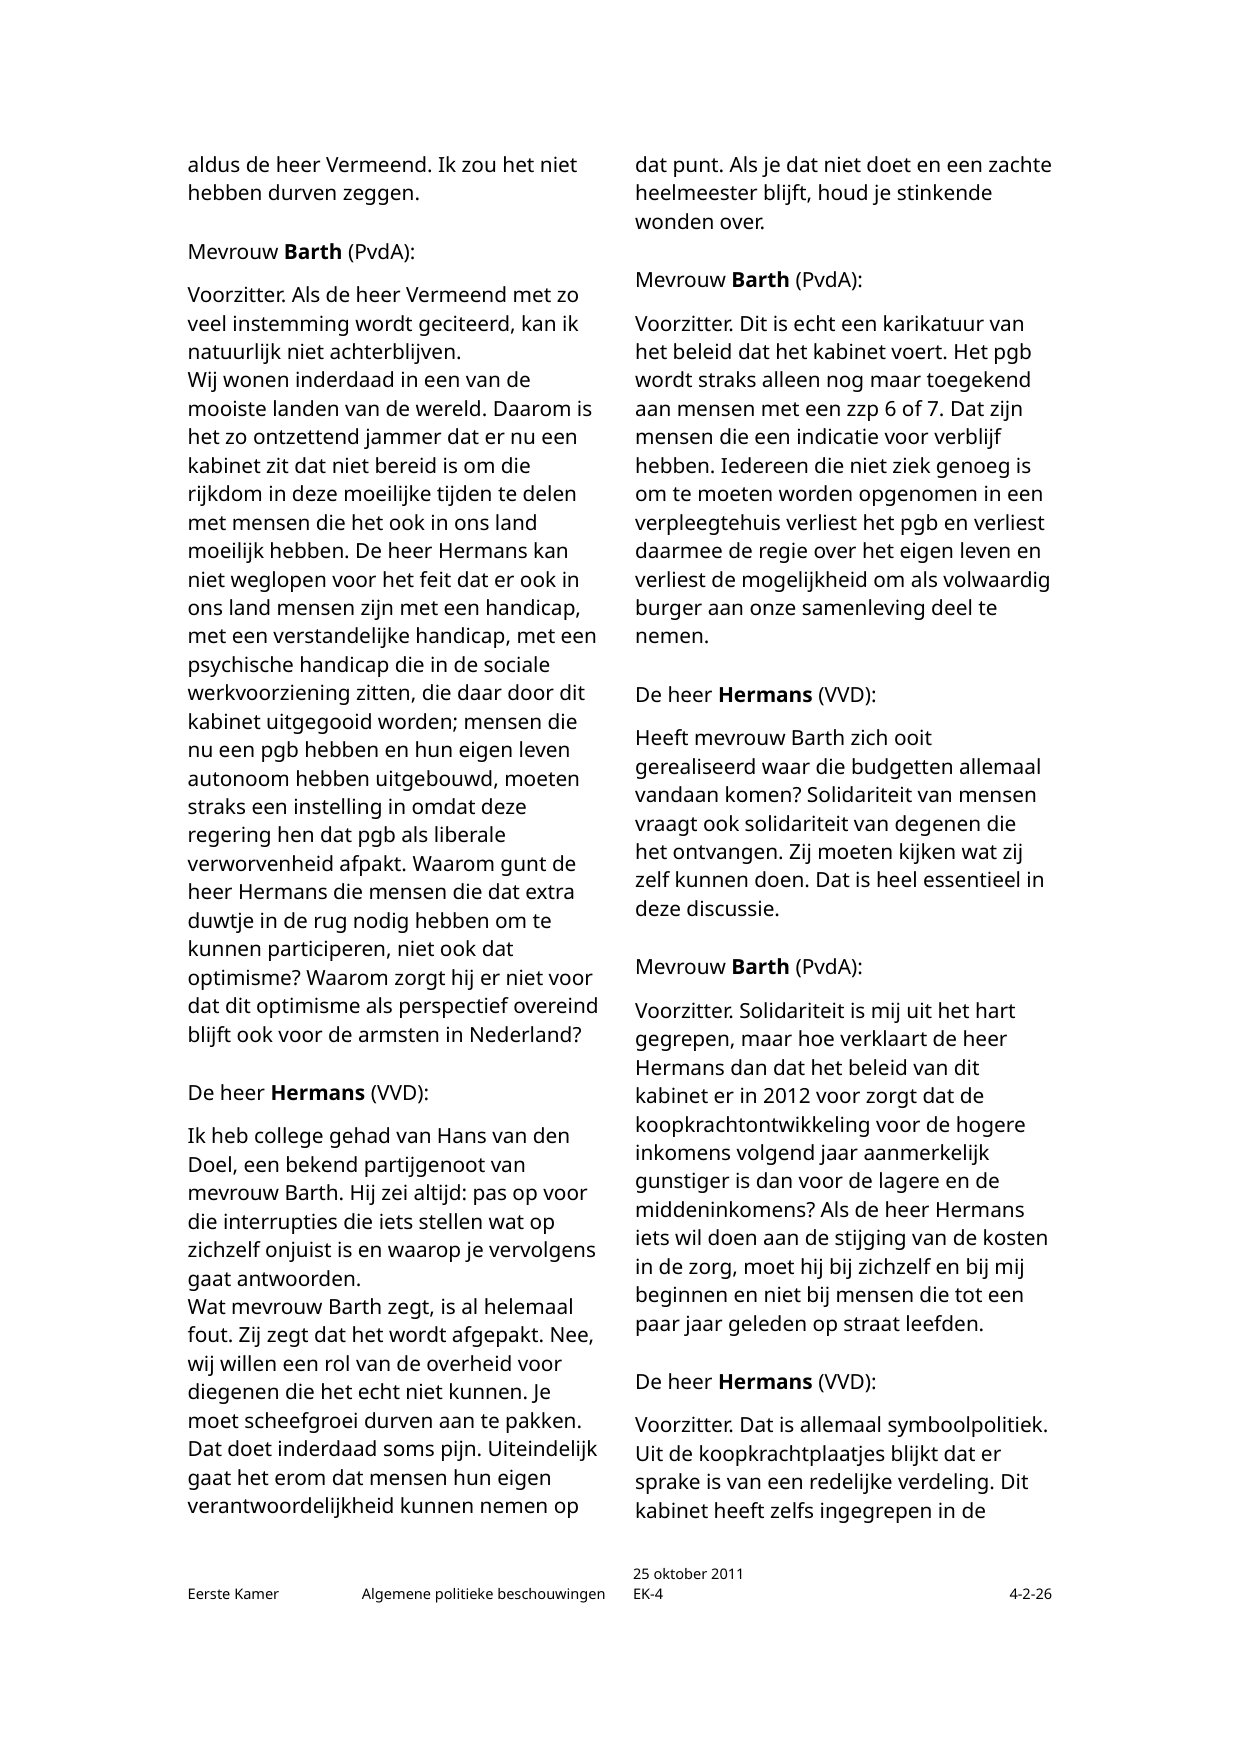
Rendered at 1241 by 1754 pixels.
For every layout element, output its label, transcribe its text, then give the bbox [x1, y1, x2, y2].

text Wij wonen inderdaad in een van de mooiste landen van de wereld. Daarom is het zo ontzettend jammer dat er nu een kabinet zit dat niet bereid is om die rijkdom in deze moeilijke tijden te delen met mensen die het ook in ons land moeilijk hebben. De heer Hermans kan niet weglopen voor het feit dat er ook in ons land mensen zijn met een handicap, met een verstandelijke handicap, met een psychische handicap die in de sociale werkvoorziening zitten, die daar door dit kabinet uitgegooid worden; mensen die nu een pgb hebben en hun eigen leven autonoom hebben uitgebouwd, moeten straks een instelling in omdat deze regering hen dat pgb als liberale verworvenheid afpakt. Waarom gunt de heer Hermans die mensen die dat extra duwtje in de rug nodig hebben om te kunnen participeren, niet ook dat optimisme? Waarom zorgt hij er niet voor dat dit optimisme als perspectief overeind blijft ook voor de armsten in Nederland? [187, 366, 605, 1048]
text Ik heb college gehad van Hans van den Doel, een bekend partijgenoot van mevrouw Barth. Hij zei altijd: pas op voor die interrupties die iets stellen wat op zichzelf onjuist is en waarop je vervolgens gaat antwoorden. [187, 1122, 605, 1292]
text De heer Hermans (VVD): [635, 680, 1053, 708]
text Mevrouw Barth (PvdA): [187, 237, 605, 265]
text De heer Hermans (VVD): [187, 1078, 605, 1107]
text De heer Hermans (VVD): [635, 1367, 1053, 1396]
text dat punt. Als je dat niet doet en een zachte heelmeester blijft, houd je stinkende wonden over. [635, 150, 1053, 235]
text Voorzitter. Dit is echt een karikatuur van het beleid dat het kabinet voert. Het pgb wordt straks alleen nog maar toegekend aan mensen met een zzp 6 of 7. Dat zijn mensen die een indicatie voor verblijf hebben. Iedereen die niet ziek genoeg is om te moeten worden opgenomen in een verpleegtehuis verliest het pgb en verliest daarmee de regie over het eigen leven en verliest de mogelijkheid om als volwaardig burger aan onze samenleving deel te nemen. [635, 309, 1053, 650]
text aldus de heer Vermeend. Ik zou het niet hebben durven zeggen. [187, 150, 605, 207]
text Voorzitter. Dat is allemaal symboolpolitiek. Uit de koopkrachtplaatjes blijkt dat er sprake is van een redelijke verdeling. Dit kabinet heeft zelfs ingegrepen in de [635, 1411, 1053, 1524]
text Voorzitter. Solidariteit is mij uit het hart gegrepen, maar hoe verklaart de heer Hermans dan dat het beleid van dit kabinet er in 2012 voor zorgt dat de koopkrachtontwikkeling voor de hogere inkomens volgend jaar aanmerkelijk gunstiger is dan voor de lagere en de middeninkomens? Als de heer Hermans iets wil doen aan de stijging van de kosten in de zorg, moet hij bij zichzelf en bij mij beginnen en niet bij mensen die tot een paar jaar geleden op straat leefden. [635, 996, 1053, 1337]
text Heeft mevrouw Barth zich ooit gerealiseerd waar die budgetten allemaal vandaan komen? Solidariteit van mensen vraagt ook solidariteit van degenen die het ontvangen. Zij moeten kijken wat zij zelf kunnen doen. Dat is heel essentieel in deze discussie. [635, 723, 1053, 922]
text Wat mevrouw Barth zegt, is al helemaal fout. Zij zegt dat het wordt afgepakt. Nee, wij willen een rol van de overheid voor diegenen die het echt niet kunnen. Je moet scheefgroei durven aan te pakken. Dat doet inderdaad soms pijn. Uiteindelijk gaat het erom dat mensen hun eigen verantwoordelijkheid kunnen nemen op [187, 1292, 605, 1520]
text Voorzitter. Als de heer Vermeend met zo veel instemming wordt geciteerd, kan ik natuurlijk niet achterblijven. [187, 280, 605, 366]
text Mevrouw Barth (PvdA): [635, 265, 1053, 294]
text Mevrouw Barth (PvdA): [635, 952, 1053, 981]
